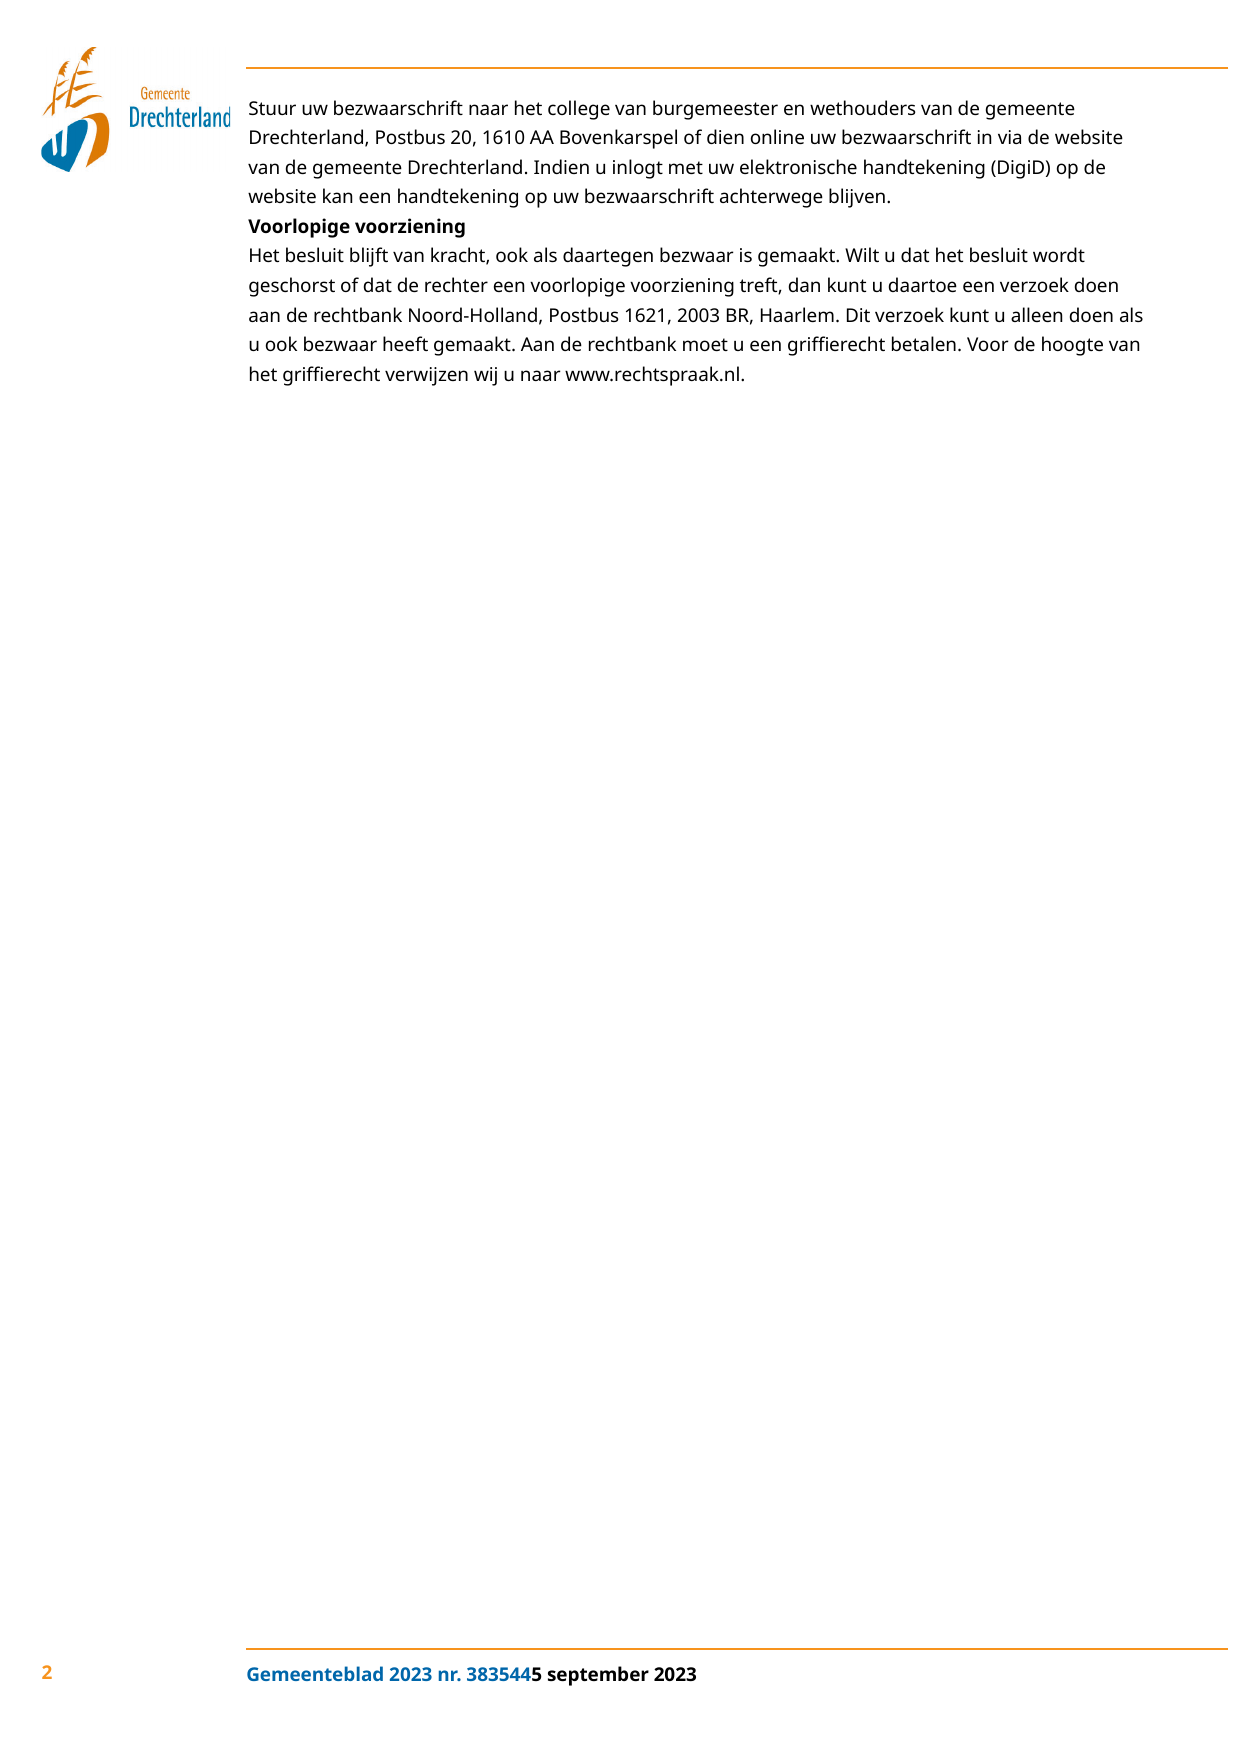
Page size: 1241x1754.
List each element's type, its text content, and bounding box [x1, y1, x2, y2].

picture [41, 47, 231, 172]
text Voorlopige voorziening [248, 213, 1152, 239]
picture [41, 158, 64, 172]
picture [226, 115, 231, 124]
text Stuur uw bezwaarschrift naar het college van burgemeester en wethouders van de gemeente Drechterland, Postbus 20, 1610 AA Bovenkarspel of dien online uw bezwaarschrift in via de website van de gemeente Drechterland. Indien u inlogt met uw elektronische handtekening (DigiD) op de website kan een handtekening op uw bezwaarschrift achterwege blijven. [248, 95, 1152, 209]
text Het besluit blijft van kracht, ook als daartegen bezwaar is gemaakt. Wilt u dat het besluit wordt geschorst of dat de rechter een voorlopige voorziening treft, dan kunt u daartoe een verzoek doen aan de rechtbank Noord-Holland, Postbus 1621, 2003 BR, Haarlem. Dit verzoek kunt u alleen doen als u ook bezwaar heeft gemaakt. Aan de rechtbank moet u een griffierecht betalen. Voor de hoogte van het griffierecht verwijzen wij u naar www.rechtspraak.nl. [248, 243, 1152, 387]
